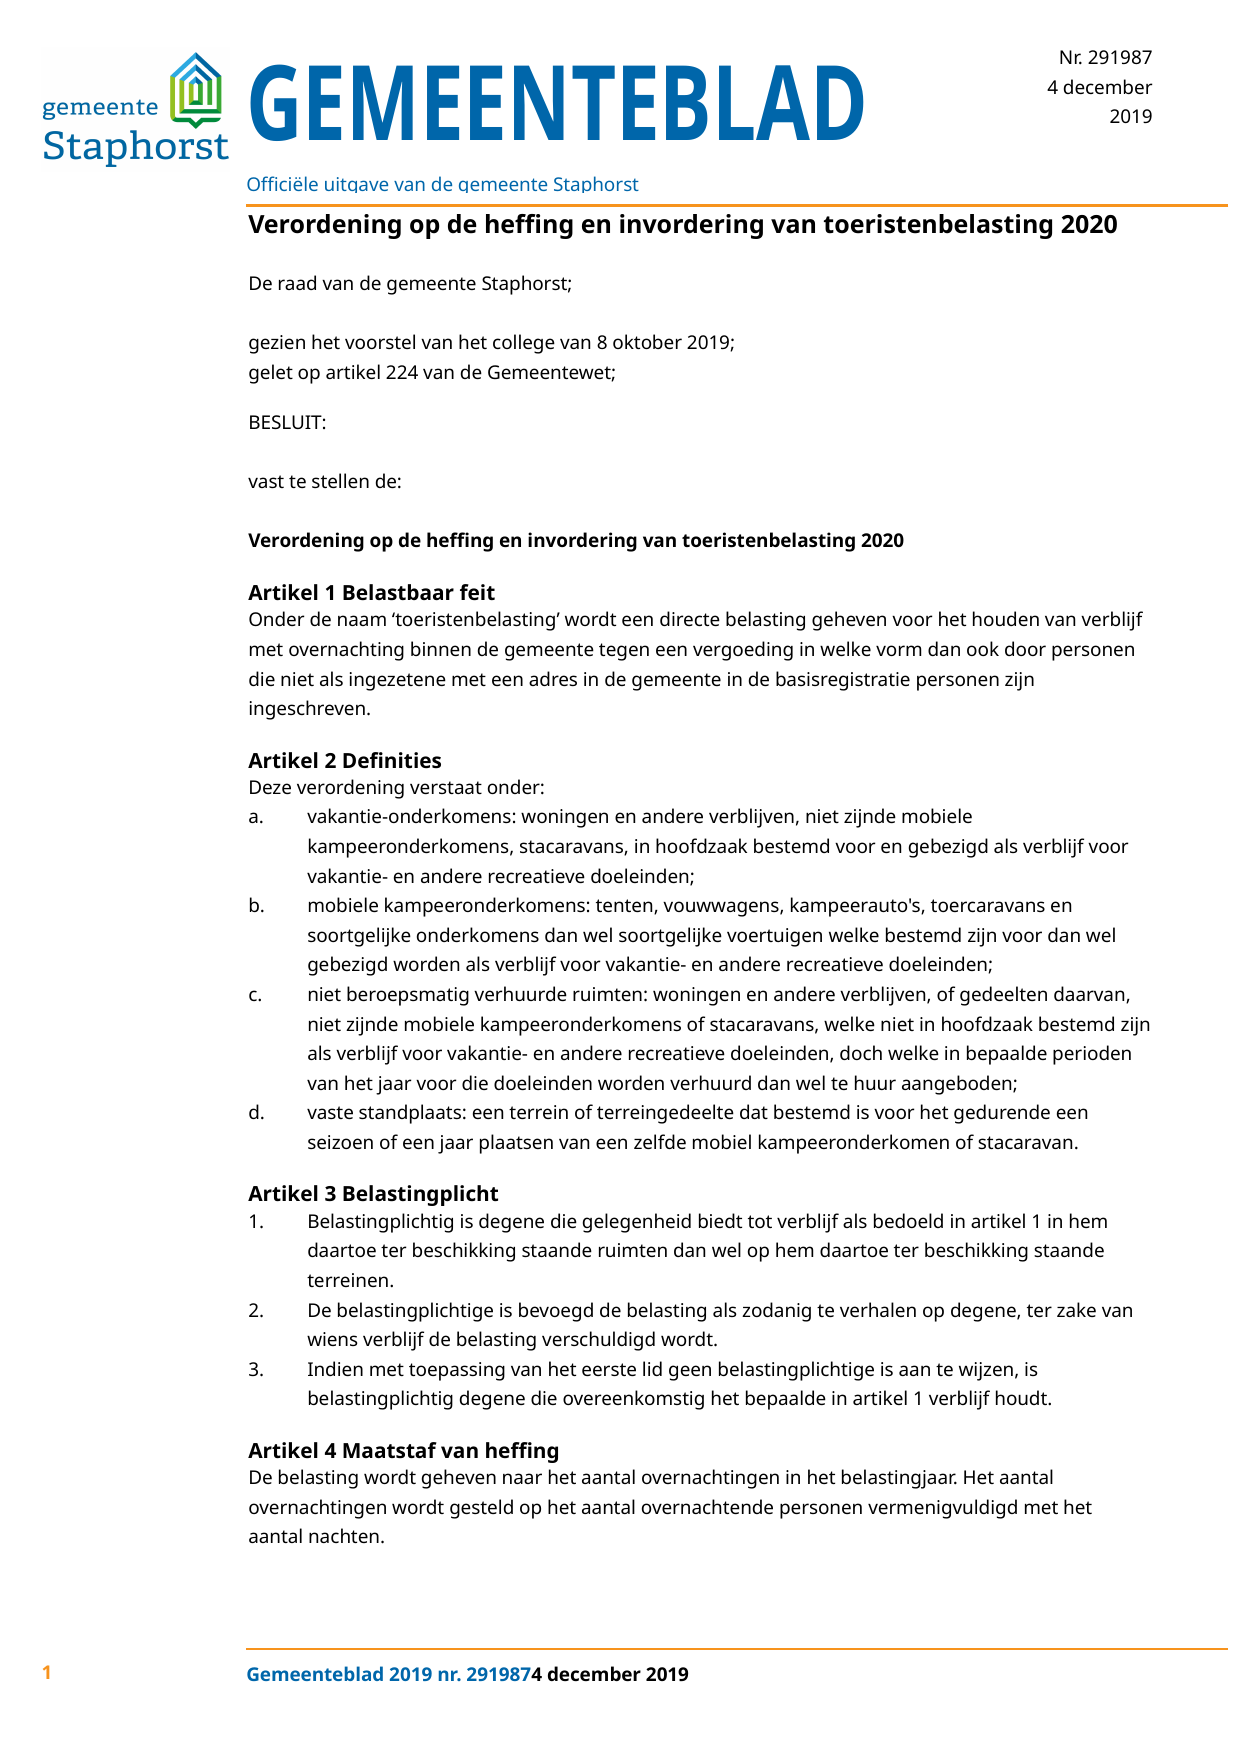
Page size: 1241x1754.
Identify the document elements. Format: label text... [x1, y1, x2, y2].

list vaste standplaats: een terrein of terreingedeelte dat bestemd is voor het gedurende een seizoen of een jaar plaatsen van een zelfde mobiel kampeeronderkomen of stacaravan. [248, 1099, 1152, 1155]
text BESLUIT: [248, 409, 1152, 435]
text Verordening op de heffing en invordering van toeristenbelasting 2020 [248, 528, 1152, 553]
text Artikel 2 Definities [248, 746, 1152, 774]
text Artikel 4 Maatstaf van heffing [248, 1436, 1152, 1464]
text De belasting wordt geheven naar het aantal overnachtingen in het belastingjaar. Het aantal overnachtingen wordt gesteld op het aantal overnachtende personen vermenigvuldigd met het aantal nachten. [248, 1464, 1152, 1549]
text Artikel 3 Belastingplicht [248, 1179, 1152, 1208]
text Onder de naam ‘toeristenbelasting’ wordt een directe belasting geheven voor het houden van verblijf met overnachting binnen de gemeente tegen een vergoeding in welke vorm dan ook door personen die niet als ingezetene met een adres in de gemeente in de basisregistratie personen zijn ingeschreven. [248, 607, 1152, 721]
text gelet op artikel 224 van de Gemeentewet; [248, 359, 1152, 385]
text Deze verordening verstaat onder: [248, 774, 1152, 800]
text gezien het voorstel van het college van 8 oktober 2019; [248, 329, 1152, 355]
list vakantie-onderkomens: woningen en andere verblijven, niet zijnde mobiele kampeeronderkomens, stacaravans, in hoofdzaak bestemd voor en gebezigd als verblijf voor vakantie- en andere recreatieve doeleinden; [248, 804, 1152, 889]
list mobiele kampeeronderkomens: tenten, vouwwagens, kampeerauto's, toercaravans en soortgelijke onderkomens dan wel soortgelijke voertuigen welke bestemd zijn voor dan wel gebezigd worden als verblijf voor vakantie- en andere recreatieve doeleinden; [248, 892, 1152, 977]
text Verordening op de heffing en invordering van toeristenbelasting 2020 [248, 207, 1152, 241]
list De belastingplichtige is bevoegd de belasting als zodanig te verhalen op degene, ter zake van wiens verblijf de belasting verschuldigd wordt. [248, 1297, 1152, 1352]
list Belastingplichtig is degene die gelegenheid biedt tot verblijf als bedoeld in artikel 1 in hem daartoe ter beschikking staande ruimten dan wel op hem daartoe ter beschikking staande terreinen. [248, 1208, 1152, 1293]
text De raad van de gemeente Staphorst; [248, 270, 1152, 296]
list niet beroepsmatig verhuurde ruimten: woningen en andere verblijven, of gedeelten daarvan, niet zijnde mobiele kampeeronderkomens of stacaravans, welke niet in hoofdzaak bestemd zijn als verblijf voor vakantie- en andere recreatieve doeleinden, doch welke in bepaalde perioden van het jaar voor die doeleinden worden verhuurd dan wel te huur aangeboden; [248, 981, 1152, 1096]
list Indien met toepassing van het eerste lid geen belastingplichtige is aan te wijzen, is belastingplichtig degene die overeenkomstig het bepaalde in artikel 1 verblijf houdt. [248, 1356, 1152, 1411]
picture [41, 47, 231, 172]
text Artikel 1 Belastbaar feit [248, 578, 1152, 607]
text vast te stellen de: [248, 468, 1152, 494]
